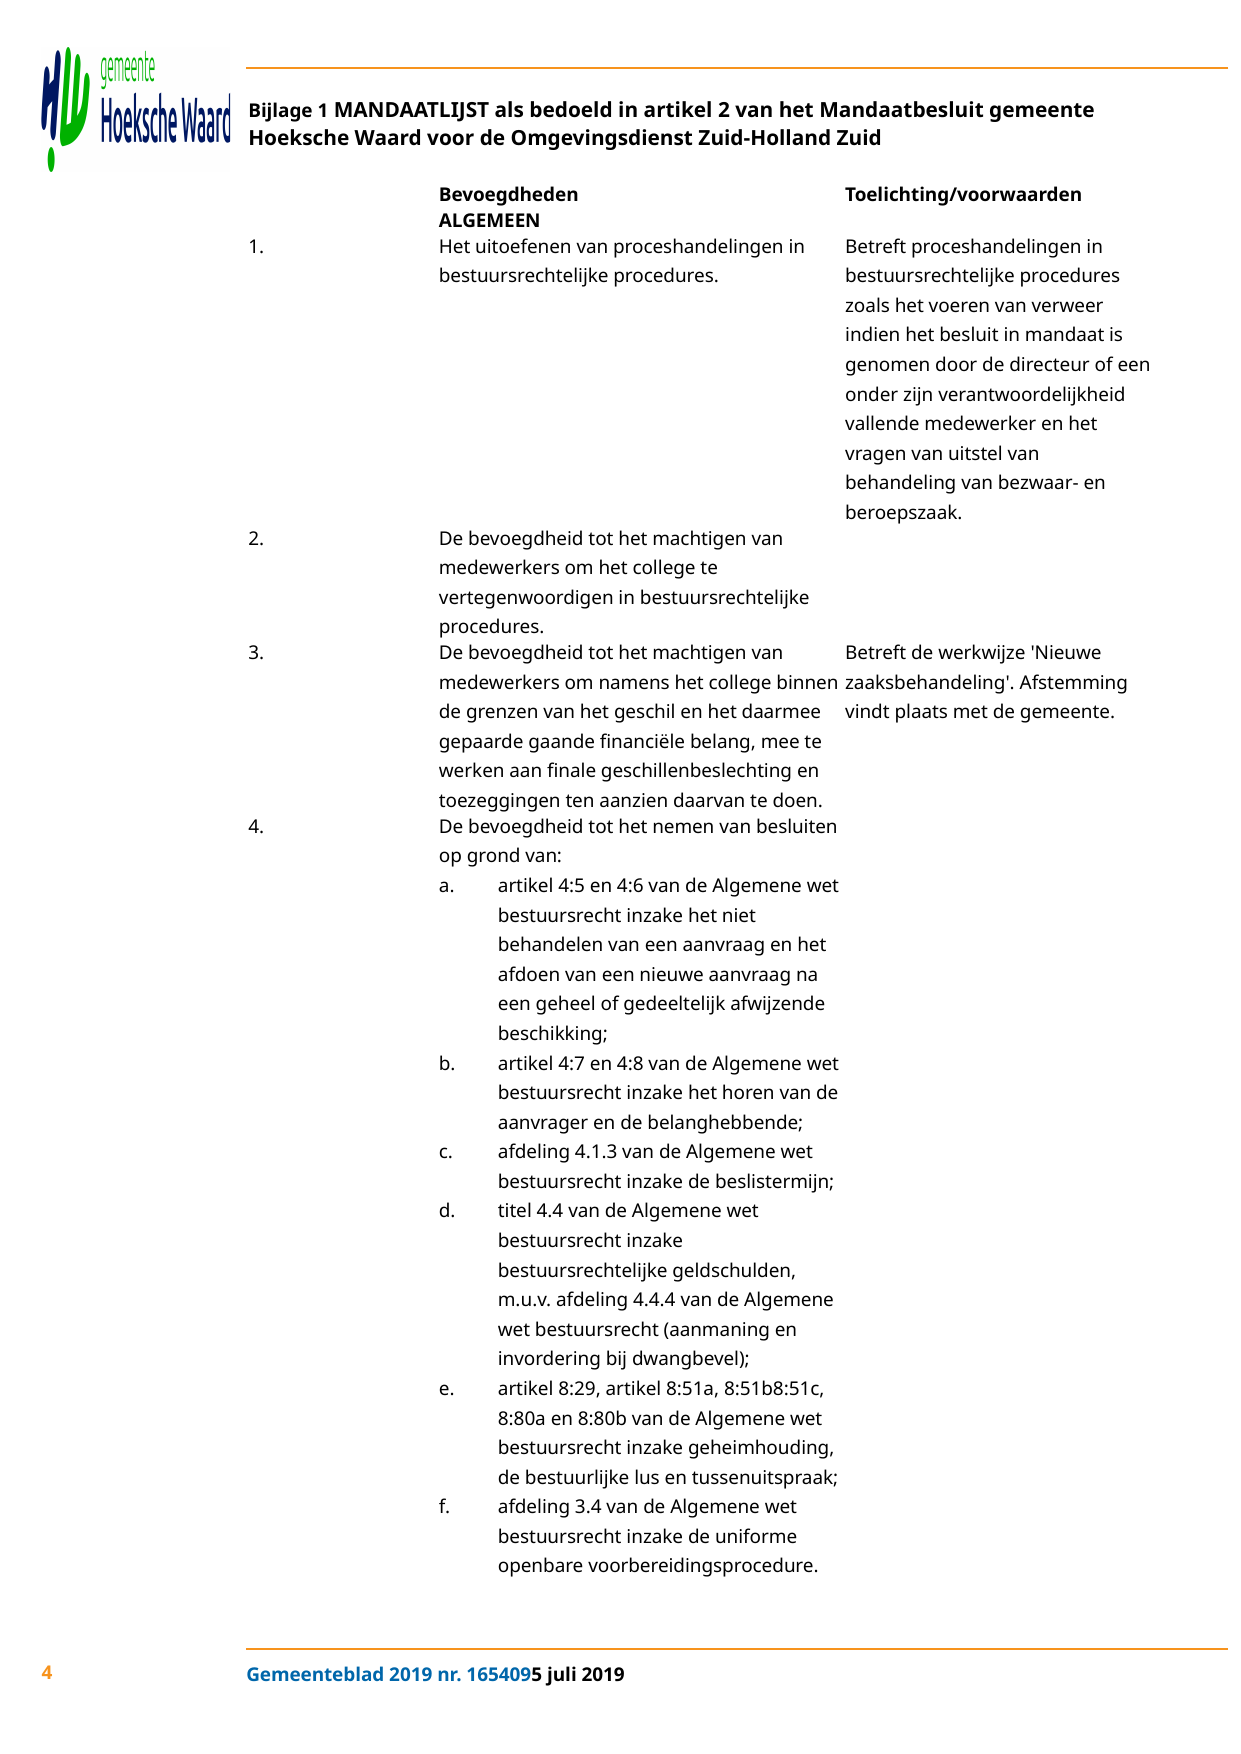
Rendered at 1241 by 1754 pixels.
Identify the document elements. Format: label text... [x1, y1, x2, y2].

picture [41, 47, 231, 172]
table_cell Betreft de werkwijze 'Nieuwe zaaksbehandeling'. Afstemming vindt plaats met de gemeente. [845, 639, 1152, 813]
table_cell 1. [248, 233, 439, 525]
table_header Toelichting/voorwaarden [845, 181, 1152, 207]
text Bijlage 1 MANDAATLIJST als bedoeld in artikel 2 van het Mandaatbesluit gemeente Hoeksche Waard voor de Omgevingsdienst Zuid-Holland Zuid [248, 95, 1152, 152]
table_cell [845, 525, 1152, 639]
table_header Bevoegdheden [439, 181, 845, 207]
table_header [248, 181, 439, 207]
table_cell ALGEMEEN [439, 207, 1152, 233]
table_cell De bevoegdheid tot het machtigen van medewerkers om het college te vertegenwoordigen in bestuursrechtelijke procedures. [439, 525, 845, 639]
table_cell [248, 207, 439, 233]
table_cell De bevoegdheid tot het nemen van besluiten op grond van: artikel 4:5 en 4:6 van de Algemene wet bestuursrecht inzake het niet behandelen van een aanvraag en het afdoen van een nieuwe aanvraag na een geheel of gedeeltelijk afwijzende beschikking; artikel 4:7 en 4:8 van de Algemene wet bestuursrecht inzake het horen van de aanvrager en de belanghebbende; afdeling 4.1.3 van de Algemene wet bestuursrecht inzake de beslistermijn; titel 4.4 van de Algemene wet bestuursrecht inzake bestuursrechtelijke geldschulden, m.u.v. afdeling 4.4.4 van de Algemene wet bestuursrecht (aanmaning en invordering bij dwangbevel); artikel 8:29, artikel 8:51a, 8:51b8:51c, 8:80a en 8:80b van de Algemene wet bestuursrecht inzake geheimhouding, de bestuurlijke lus en tussenuitspraak; afdeling 3.4 van de Algemene wet bestuursrecht inzake de uniforme openbare voorbereidingsprocedure. [439, 813, 845, 1578]
table_cell 4. [248, 813, 439, 1578]
table_cell 2. [248, 525, 439, 639]
table_cell 3. [248, 639, 439, 813]
table_cell [845, 813, 1152, 1578]
table_cell Het uitoefenen van proceshandelingen in bestuursrechtelijke procedures. [439, 233, 845, 525]
table_cell Betreft proceshandelingen in bestuursrechtelijke procedures zoals het voeren van verweer indien het besluit in mandaat is genomen door de directeur of een onder zijn verantwoordelijkheid vallende medewerker en het vragen van uitstel van behandeling van bezwaar- en beroepszaak. [845, 233, 1152, 525]
table_cell De bevoegdheid tot het machtigen van medewerkers om namens het college binnen de grenzen van het geschil en het daarmee gepaarde gaande financiële belang, mee te werken aan finale geschillenbeslechting en toezeggingen ten aanzien daarvan te doen. [439, 639, 845, 813]
